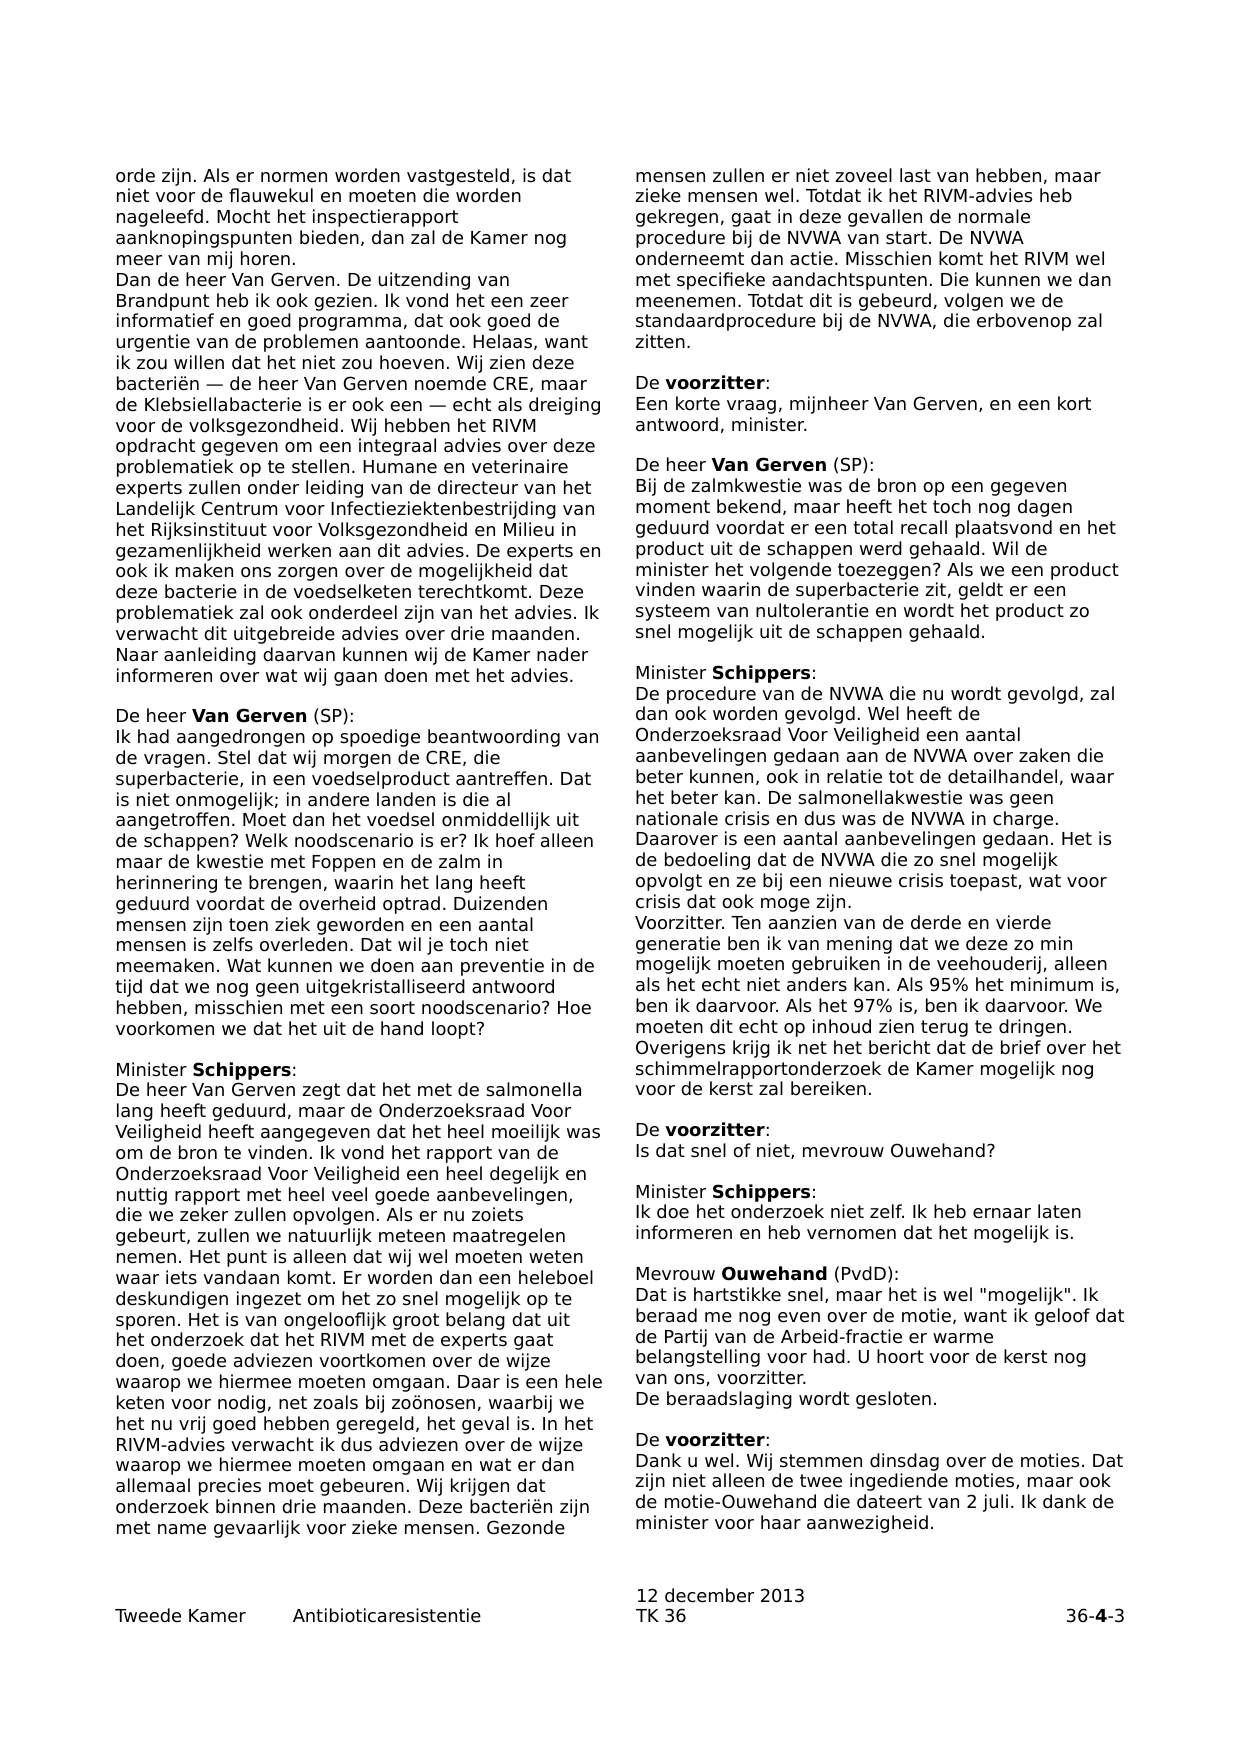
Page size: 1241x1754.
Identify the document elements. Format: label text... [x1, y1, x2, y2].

text De heer Van Gerven (SP): [115, 706, 605, 727]
text Mevrouw Ouwehand (PvdD): [635, 1264, 1125, 1285]
text Ik had aangedrongen op spoedige beantwoording van de vragen. Stel dat wij morgen de CRE, die superbacterie, in een voedselproduct aantreffen. Dat is niet onmogelijk; in andere landen is die al aangetroffen. Moet dan het voedsel onmiddellijk uit de schappen? Welk noodscenario is er? Ik hoef alleen maar de kwestie met Foppen en de zalm in herinnering te brengen, waarin het lang heeft geduurd voordat de overheid optrad. Duizenden mensen zijn toen ziek geworden en een aantal mensen is zelfs overleden. Dat wil je toch niet meemaken. Wat kunnen we doen aan preventie in de tijd dat we nog geen uitgekristalliseerd antwoord hebben, misschien met een soort noodscenario? Hoe voorkomen we dat het uit de hand loopt? [115, 727, 605, 1039]
text De heer Van Gerven (SP): [635, 455, 1125, 476]
text Ik doe het onderzoek niet zelf. Ik heb ernaar laten informeren en heb vernomen dat het mogelijk is. [635, 1202, 1125, 1244]
text Dan de heer Van Gerven. De uitzending van Brandpunt heb ik ook gezien. Ik vond het een zeer informatief en goed programma, dat ook goed de urgentie van de problemen aantoonde. Helaas, want ik zou willen dat het niet zou hoeven. Wij zien deze bacteriën — de heer Van Gerven noemde CRE, maar de Klebsiellabacterie is er ook een — echt als dreiging voor de volksgezondheid. Wij hebben het RIVM opdracht gegeven om een integraal advies over deze problematiek op te stellen. Humane en veterinaire experts zullen onder leiding van de directeur van het Landelijk Centrum voor Infectieziektenbestrijding van het Rijksinstituut voor Volksgezondheid en Milieu in gezamenlijkheid werken aan dit advies. De experts en ook ik maken ons zorgen over de mogelijkheid dat deze bacterie in de voedselketen terechtkomt. Deze problematiek zal ook onderdeel zijn van het advies. Ik verwacht dit uitgebreide advies over drie maanden. Naar aanleiding daarvan kunnen wij de Kamer nader informeren over wat wij gaan doen met het advies. [115, 269, 605, 686]
text Een korte vraag, mijnheer Van Gerven, en een kort antwoord, minister. [635, 393, 1125, 435]
text De beraadslaging wordt gesloten. [635, 1389, 1125, 1410]
text De voorzitter: [635, 1120, 1125, 1141]
text De procedure van de NVWA die nu wordt gevolgd, zal dan ook worden gevolgd. Wel heeft de Onderzoeksraad Voor Veiligheid een aantal aanbevelingen gedaan aan de NVWA over zaken die beter kunnen, ook in relatie tot de detailhandel, waar het beter kan. De salmonellakwestie was geen nationale crisis en dus was de NVWA in charge. Daarover is een aantal aanbevelingen gedaan. Het is de bedoeling dat de NVWA die zo snel mogelijk opvolgt en ze bij een nieuwe crisis toepast, wat voor crisis dat ook moge zijn. [635, 683, 1125, 912]
text mensen zullen er niet zoveel last van hebben, maar zieke mensen wel. Totdat ik het RIVM-advies heb gekregen, gaat in deze gevallen de normale procedure bij de NVWA van start. De NVWA onderneemt dan actie. Misschien komt het RIVM wel met specifieke aandachtspunten. Die kunnen we dan meenemen. Totdat dit is gebeurd, volgen we de standaardprocedure bij de NVWA, die erbovenop zal zitten. [635, 165, 1125, 353]
text orde zijn. Als er normen worden vastgesteld, is dat niet voor de flauwekul en moeten die worden nageleefd. Mocht het inspectierapport aanknopingspunten bieden, dan zal de Kamer nog meer van mij horen. [115, 165, 605, 269]
text De heer Van Gerven zegt dat het met de salmonella lang heeft geduurd, maar de Onderzoeksraad Voor Veiligheid heeft aangegeven dat het heel moeilijk was om de bron te vinden. Ik vond het rapport van de Onderzoeksraad Voor Veiligheid een heel degelijk en nuttig rapport met heel veel goede aanbevelingen, die we zeker zullen opvolgen. Als er nu zoiets gebeurt, zullen we natuurlijk meteen maatregelen nemen. Het punt is alleen dat wij wel moeten weten waar iets vandaan komt. Er worden dan een heleboel deskundigen ingezet om het zo snel mogelijk op te sporen. Het is van ongelooflijk groot belang dat uit het onderzoek dat het RIVM met de experts gaat doen, goede adviezen voortkomen over de wijze waarop we hiermee moeten omgaan. Daar is een hele keten voor nodig, net zoals bij zoönosen, waarbij we het nu vrij goed hebben geregeld, het geval is. In het RIVM-advies verwacht ik dus adviezen over de wijze waarop we hiermee moeten omgaan en wat er dan allemaal precies moet gebeuren. Wij krijgen dat onderzoek binnen drie maanden. Deze bacteriën zijn met name gevaarlijk voor zieke mensen. Gezonde [115, 1080, 605, 1538]
text Is dat snel of niet, mevrouw Ouwehand? [635, 1141, 1125, 1162]
text Dank u wel. Wij stemmen dinsdag over de moties. Dat zijn niet alleen de twee ingediende moties, maar ook de motie-Ouwehand die dateert van 2 juli. Ik dank de minister voor haar aanwezigheid. [635, 1450, 1125, 1534]
text Voorzitter. Ten aanzien van de derde en vierde generatie ben ik van mening dat we deze zo min mogelijk moeten gebruiken in de veehouderij, alleen als het echt niet anders kan. Als 95% het minimum is, ben ik daarvoor. Als het 97% is, ben ik daarvoor. We moeten dit echt op inhoud zien terug te dringen. Overigens krijg ik net het bericht dat de brief over het schimmelrapportonderzoek de Kamer mogelijk nog voor de kerst zal bereiken. [635, 912, 1125, 1100]
text Minister Schippers: [115, 1059, 605, 1080]
text De voorzitter: [635, 1430, 1125, 1450]
text De voorzitter: [635, 373, 1125, 393]
text Minister Schippers: [635, 663, 1125, 683]
text Dat is hartstikke snel, maar het is wel "mogelijk". Ik beraad me nog even over de motie, want ik geloof dat de Partij van de Arbeid-fractie er warme belangstelling voor had. U hoort voor de kerst nog van ons, voorzitter. [635, 1285, 1125, 1389]
text Bij de zalmkwestie was de bron op een gegeven moment bekend, maar heeft het toch nog dagen geduurd voordat er een total recall plaatsvond en het product uit de schappen werd gehaald. Wil de minister het volgende toezeggen? Als we een product vinden waarin de superbacterie zit, geldt er een systeem van nultolerantie en wordt het product zo snel mogelijk uit de schappen gehaald. [635, 476, 1125, 643]
text Minister Schippers: [635, 1182, 1125, 1202]
